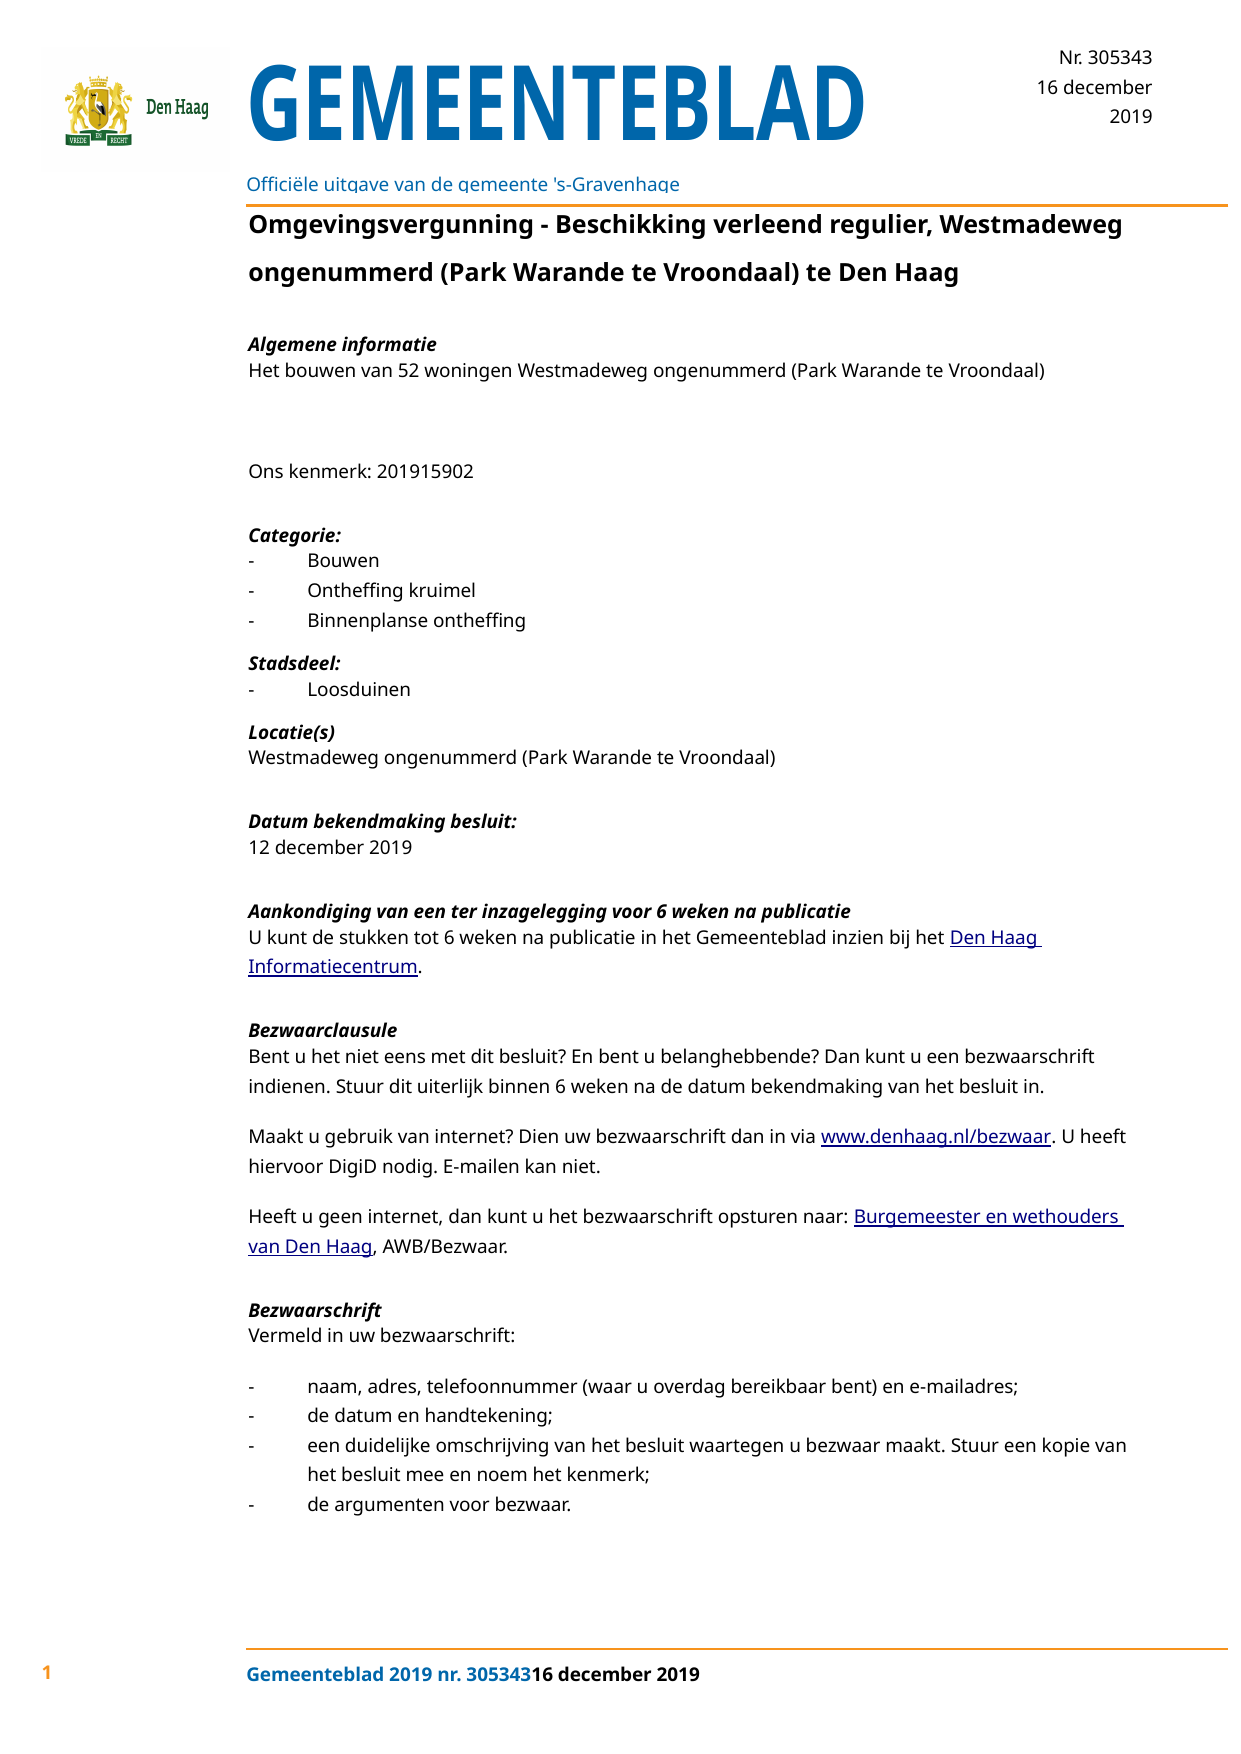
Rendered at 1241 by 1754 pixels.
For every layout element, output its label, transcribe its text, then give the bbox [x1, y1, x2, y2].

list Binnenplanse ontheffing [248, 607, 1152, 633]
text Bezwaarschrift [248, 1297, 1152, 1322]
text Omgevingsvergunning - Beschikking verleend regulier, Westmadeweg ongenummerd (Park Warande te Vroondaal) te Den Haag [248, 207, 1152, 288]
list een duidelijke omschrijving van het besluit waartegen u bezwaar maakt. Stuur een kopie van het besluit mee en noem het kenmerk; [248, 1432, 1152, 1487]
text Locatie(s) [248, 719, 1152, 744]
list de argumenten voor bezwaar. [248, 1491, 1152, 1517]
list Ontheffing kruimel [248, 577, 1152, 603]
picture [41, 47, 231, 172]
text Datum bekendmaking besluit: [248, 808, 1152, 834]
text Stadsdeel: [248, 650, 1152, 676]
text Westmadeweg ongenummerd (Park Warande te Vroondaal) [248, 744, 1152, 770]
text Algemene informatie [248, 331, 1152, 357]
text Het bouwen van 52 woningen Westmadeweg ongenummerd (Park Warande te Vroondaal) [248, 357, 1152, 383]
text Bezwaarclausule [248, 1017, 1152, 1043]
list naam, adres, telefoonnummer (waar u overdag bereikbaar bent) en e-mailadres; [248, 1373, 1152, 1399]
list Bouwen [248, 548, 1152, 573]
text U kunt de stukken tot 6 weken na publicatie in het Gemeenteblad inzien bij het Den Haag Informatiecentrum. [248, 924, 1152, 979]
text Categorie: [248, 522, 1152, 548]
list de datum en handtekening; [248, 1402, 1152, 1428]
text Aankondiging van een ter inzagelegging voor 6 weken na publicatie [248, 898, 1152, 924]
text Maakt u gebruik van internet? Dien uw bezwaarschrift dan in via www.denhaag.nl/bezwaar. U heeft hiervoor DigiD nodig. E-mailen kan niet. [248, 1123, 1152, 1178]
text Heeft u geen internet, dan kunt u het bezwaarschrift opsturen naar: Burgemeester en wethouders van Den Haag, AWB/Bezwaar. [248, 1203, 1152, 1258]
text Bent u het niet eens met dit besluit? En bent u belanghebbende? Dan kunt u een bezwaarschrift indienen. Stuur dit uiterlijk binnen 6 weken na de datum bekendmaking van het besluit in. [248, 1043, 1152, 1098]
list Loosduinen [248, 676, 1152, 701]
text Ons kenmerk: 201915902 [248, 458, 1152, 484]
text 12 december 2019 [248, 834, 1152, 860]
text Vermeld in uw bezwaarschrift: [248, 1322, 1152, 1348]
